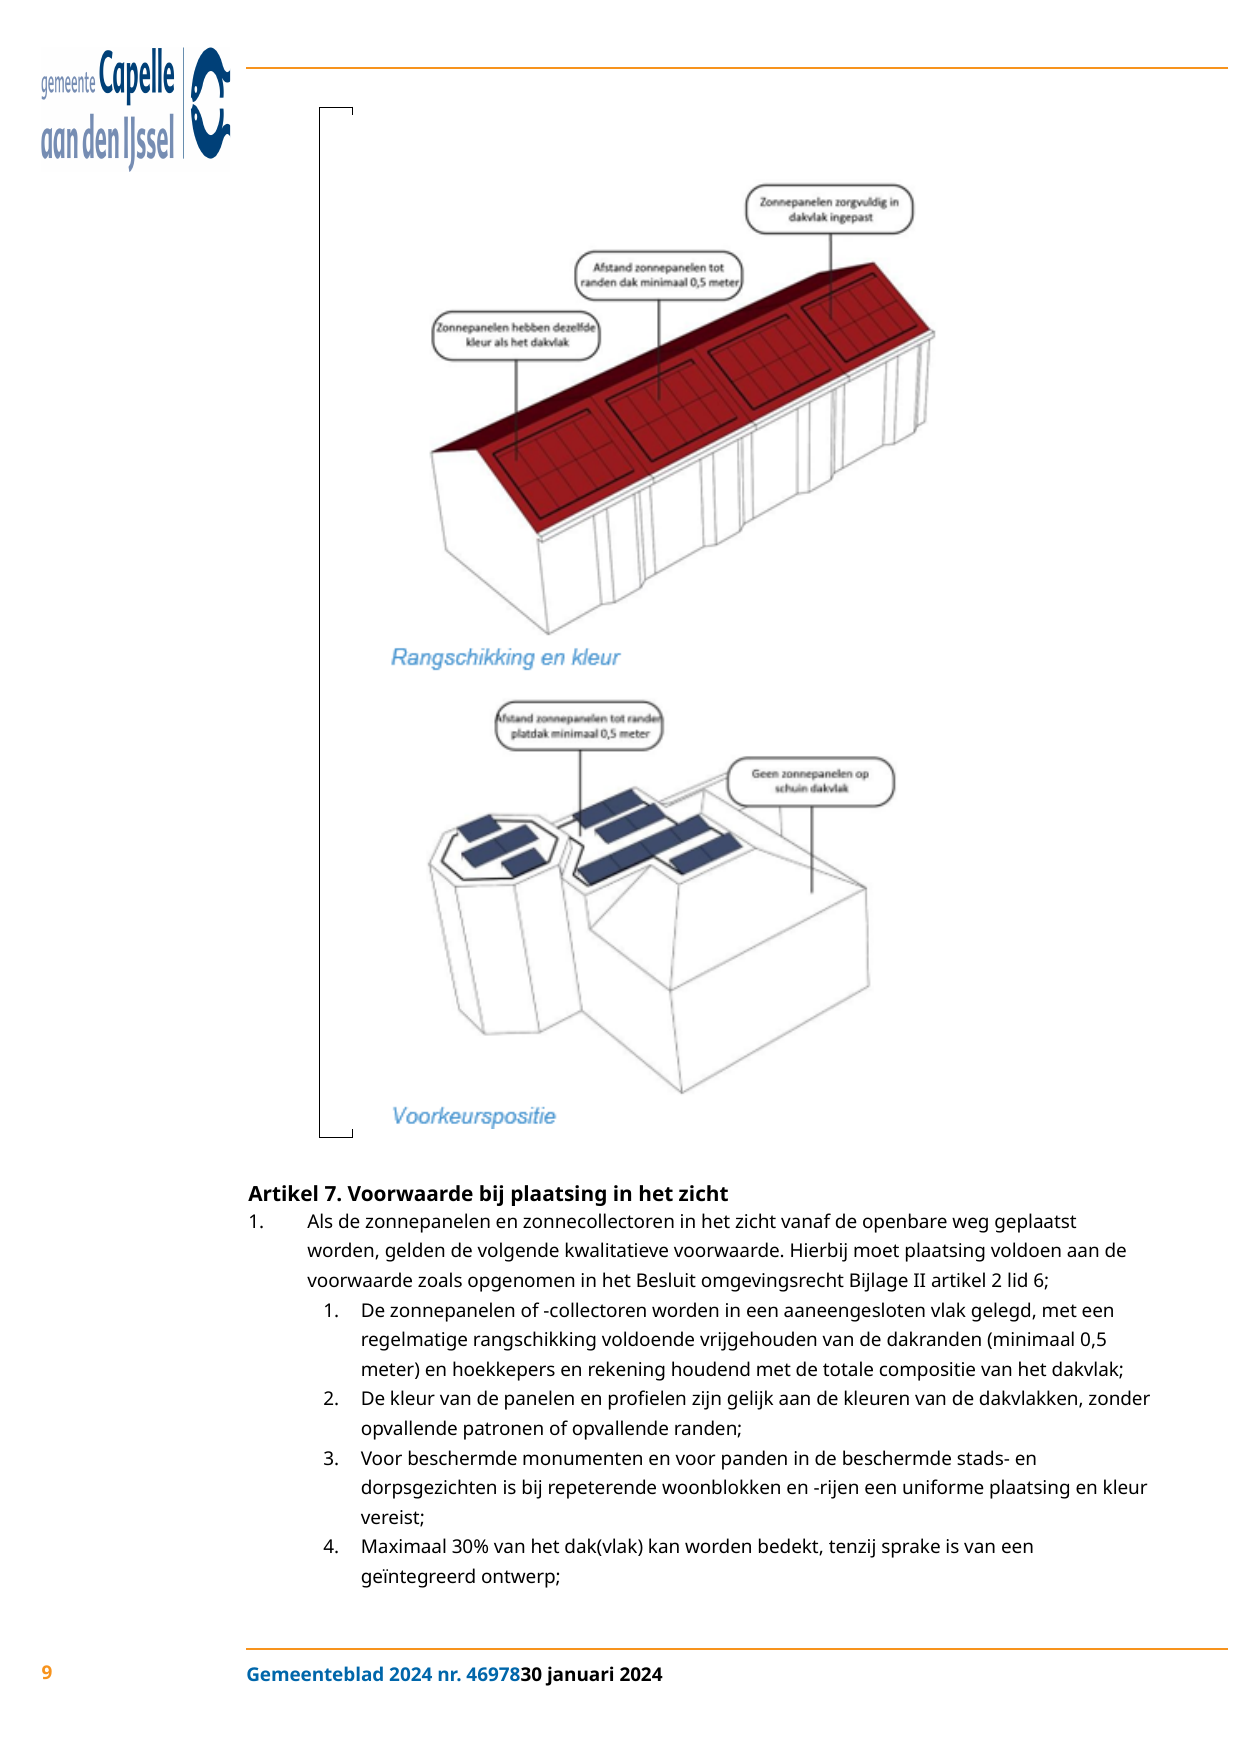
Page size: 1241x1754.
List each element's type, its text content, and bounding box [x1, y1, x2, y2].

text Artikel 7. Voorwaarde bij plaatsing in het zicht [248, 1179, 1152, 1208]
list De zonnepanelen of -collectoren worden in een aaneengesloten vlak gelegd, met een regelmatige rangschikking voldoende vrijgehouden van de dakranden (minimaal 0,5 meter) en hoekkepers en rekening houdend met de totale compositie van het dakvlak; [323, 1297, 1152, 1382]
list Als de zonnepanelen en zonnecollectoren in het zicht vanaf de openbare weg geplaatst worden, gelden de volgende kwalitatieve voorwaarde. Hierbij moet plaatsing voldoen aan de voorwaarde zoals opgenomen in het Besluit omgevingsrecht Bijlage II artikel 2 lid 6; [248, 1208, 1152, 1293]
picture [327, 115, 977, 1129]
picture [41, 47, 231, 172]
list Maximaal 30% van het dak(vlak) kan worden bedekt, tenzij sprake is van een geïntegreerd ontwerp; [323, 1533, 1152, 1589]
list Voor beschermde monumenten en voor panden in de beschermde stads- en dorpsgezichten is bij repeterende woonblokken en -rijen een uniforme plaatsing en kleur vereist; [323, 1445, 1152, 1529]
list De kleur van de panelen en profielen zijn gelijk aan de kleuren van de dakvlakken, zonder opvallende patronen of opvallende randen; [323, 1386, 1152, 1441]
